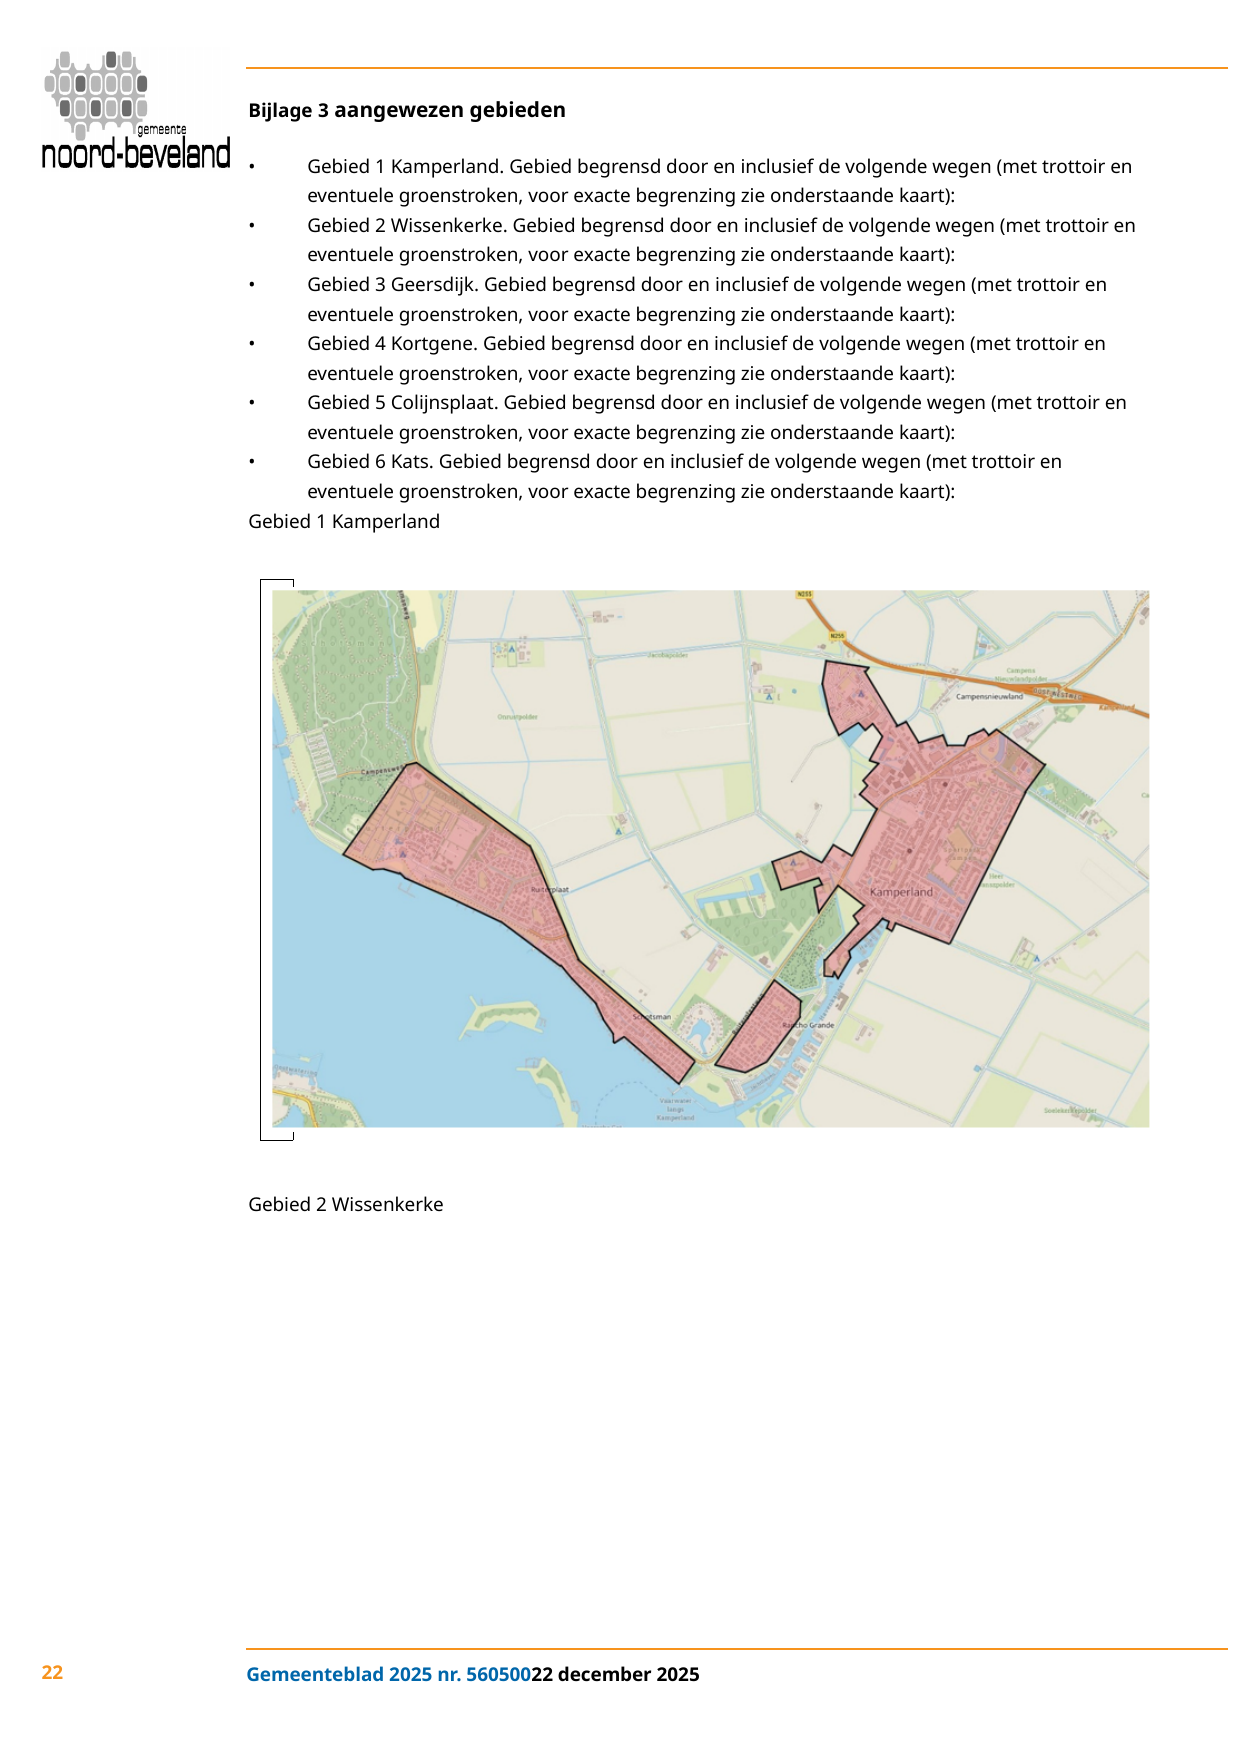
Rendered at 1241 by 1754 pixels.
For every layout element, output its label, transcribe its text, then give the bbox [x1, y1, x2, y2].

picture [268, 587, 1155, 1132]
list Gebied 2 Wissenkerke. Gebied begrensd door en inclusief de volgende wegen (met trottoir en eventuele groenstroken, voor exacte begrenzing zie onderstaande kaart): [248, 212, 1152, 267]
text Bijlage 3 aangewezen gebieden [248, 95, 1152, 123]
list Gebied 3 Geersdijk. Gebied begrensd door en inclusief de volgende wegen (met trottoir en eventuele groenstroken, voor exacte begrenzing zie onderstaande kaart): [248, 271, 1152, 327]
list Gebied 4 Kortgene. Gebied begrensd door en inclusief de volgende wegen (met trottoir en eventuele groenstroken, voor exacte begrenzing zie onderstaande kaart): [248, 330, 1152, 386]
list Gebied 5 Colijnsplaat. Gebied begrensd door en inclusief de volgende wegen (met trottoir en eventuele groenstroken, voor exacte begrenzing zie onderstaande kaart): [248, 389, 1152, 445]
list Gebied 1 Kamperland. Gebied begrensd door en inclusief de volgende wegen (met trottoir en eventuele groenstroken, voor exacte begrenzing zie onderstaande kaart): [248, 153, 1152, 208]
picture [41, 47, 231, 172]
list Gebied 6 Kats. Gebied begrensd door en inclusief de volgende wegen (met trottoir en eventuele groenstroken, voor exacte begrenzing zie onderstaande kaart): [248, 449, 1152, 504]
text Gebied 1 Kamperland [248, 508, 1152, 534]
text Gebied 2 Wissenkerke [248, 1191, 1152, 1217]
